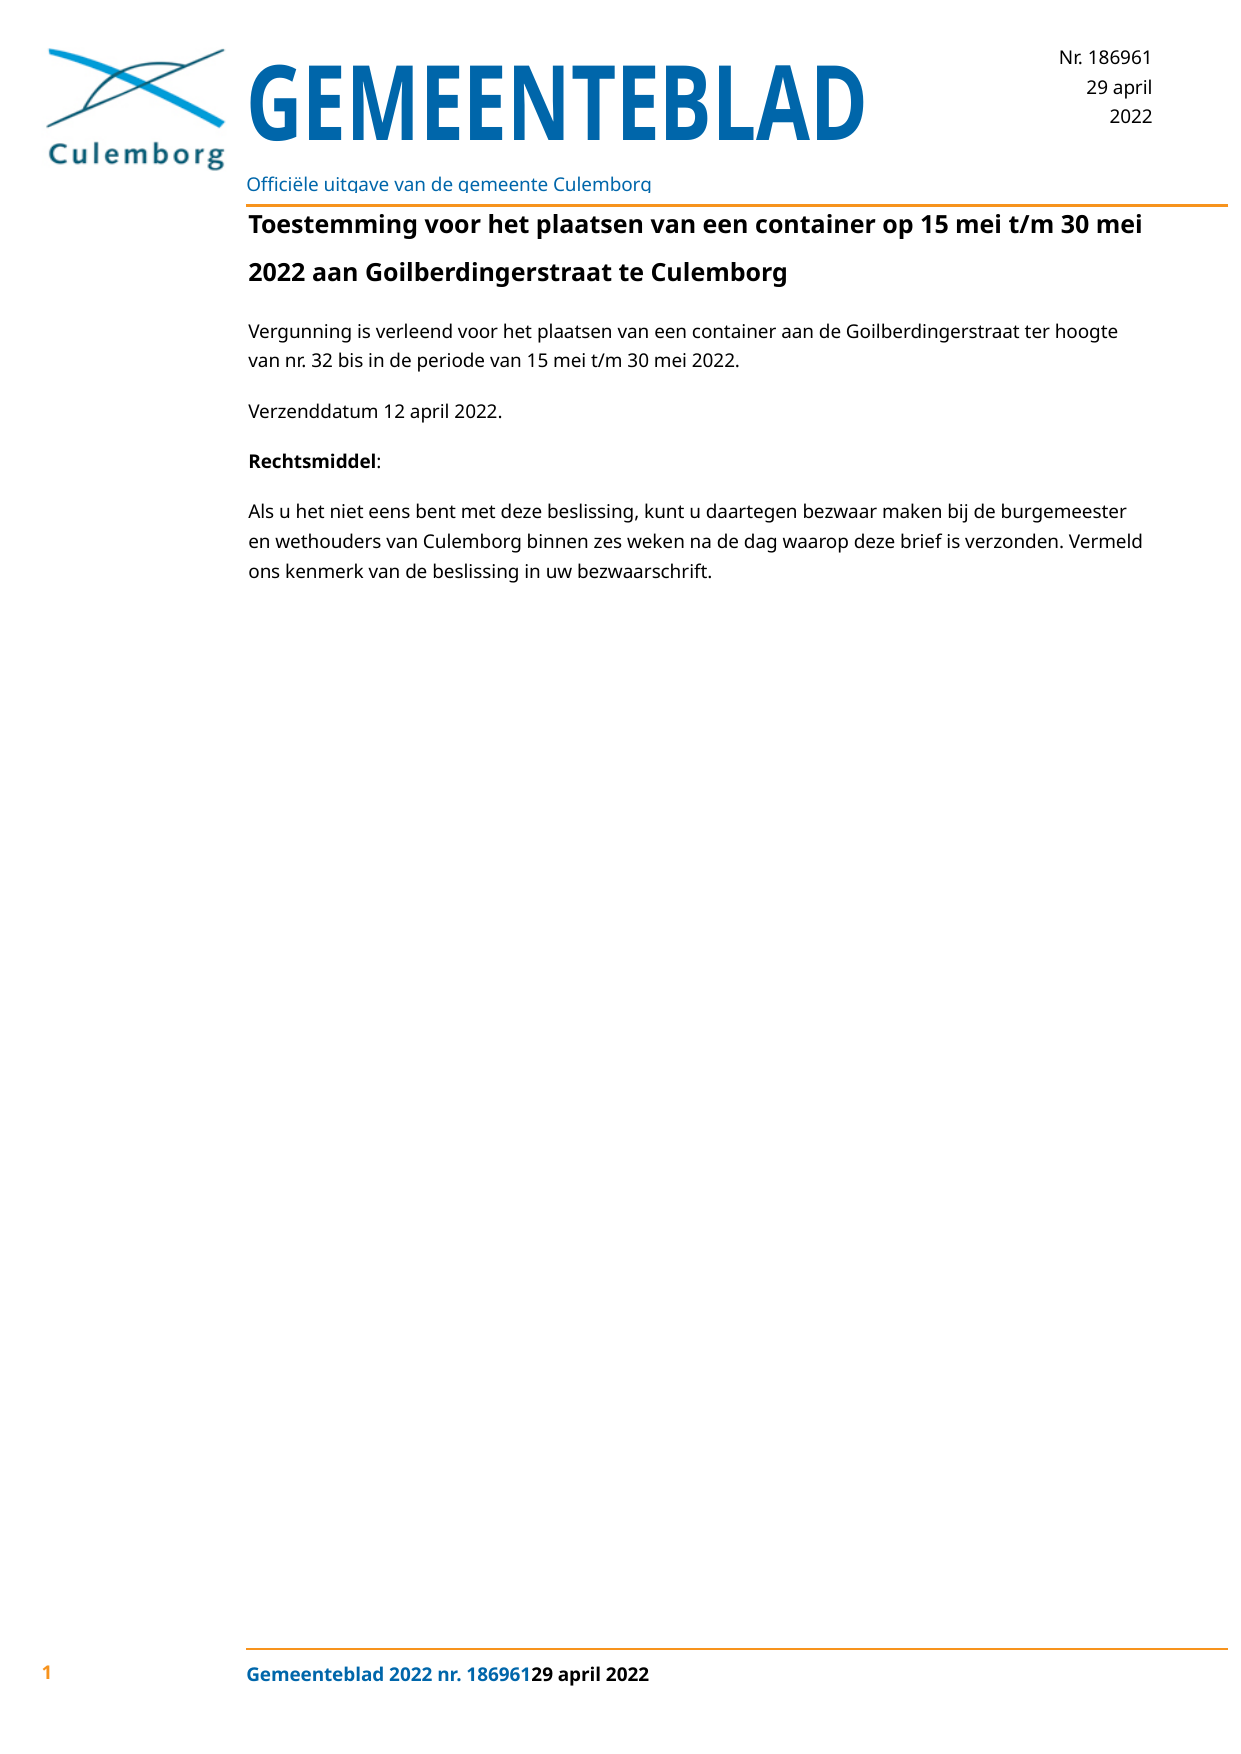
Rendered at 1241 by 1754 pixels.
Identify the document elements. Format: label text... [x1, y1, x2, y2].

text Toestemming voor het plaatsen van een container op 15 mei t/m 30 mei 2022 aan Goilberdingerstraat te Culemborg [248, 207, 1152, 288]
text Verzenddatum 12 april 2022. [248, 398, 1152, 424]
picture [41, 47, 231, 172]
text Rechtsmiddel: [248, 448, 1152, 474]
text Vergunning is verleend voor het plaatsen van een container aan de Goilberdingerstraat ter hoogte van nr. 32 bis in de periode van 15 mei t/m 30 mei 2022. [248, 318, 1152, 373]
text Als u het niet eens bent met deze beslissing, kunt u daartegen bezwaar maken bij de burgemeester en wethouders van Culemborg binnen zes weken na de dag waarop deze brief is verzonden. Vermeld ons kenmerk van de beslissing in uw bezwaarschrift. [248, 499, 1152, 584]
